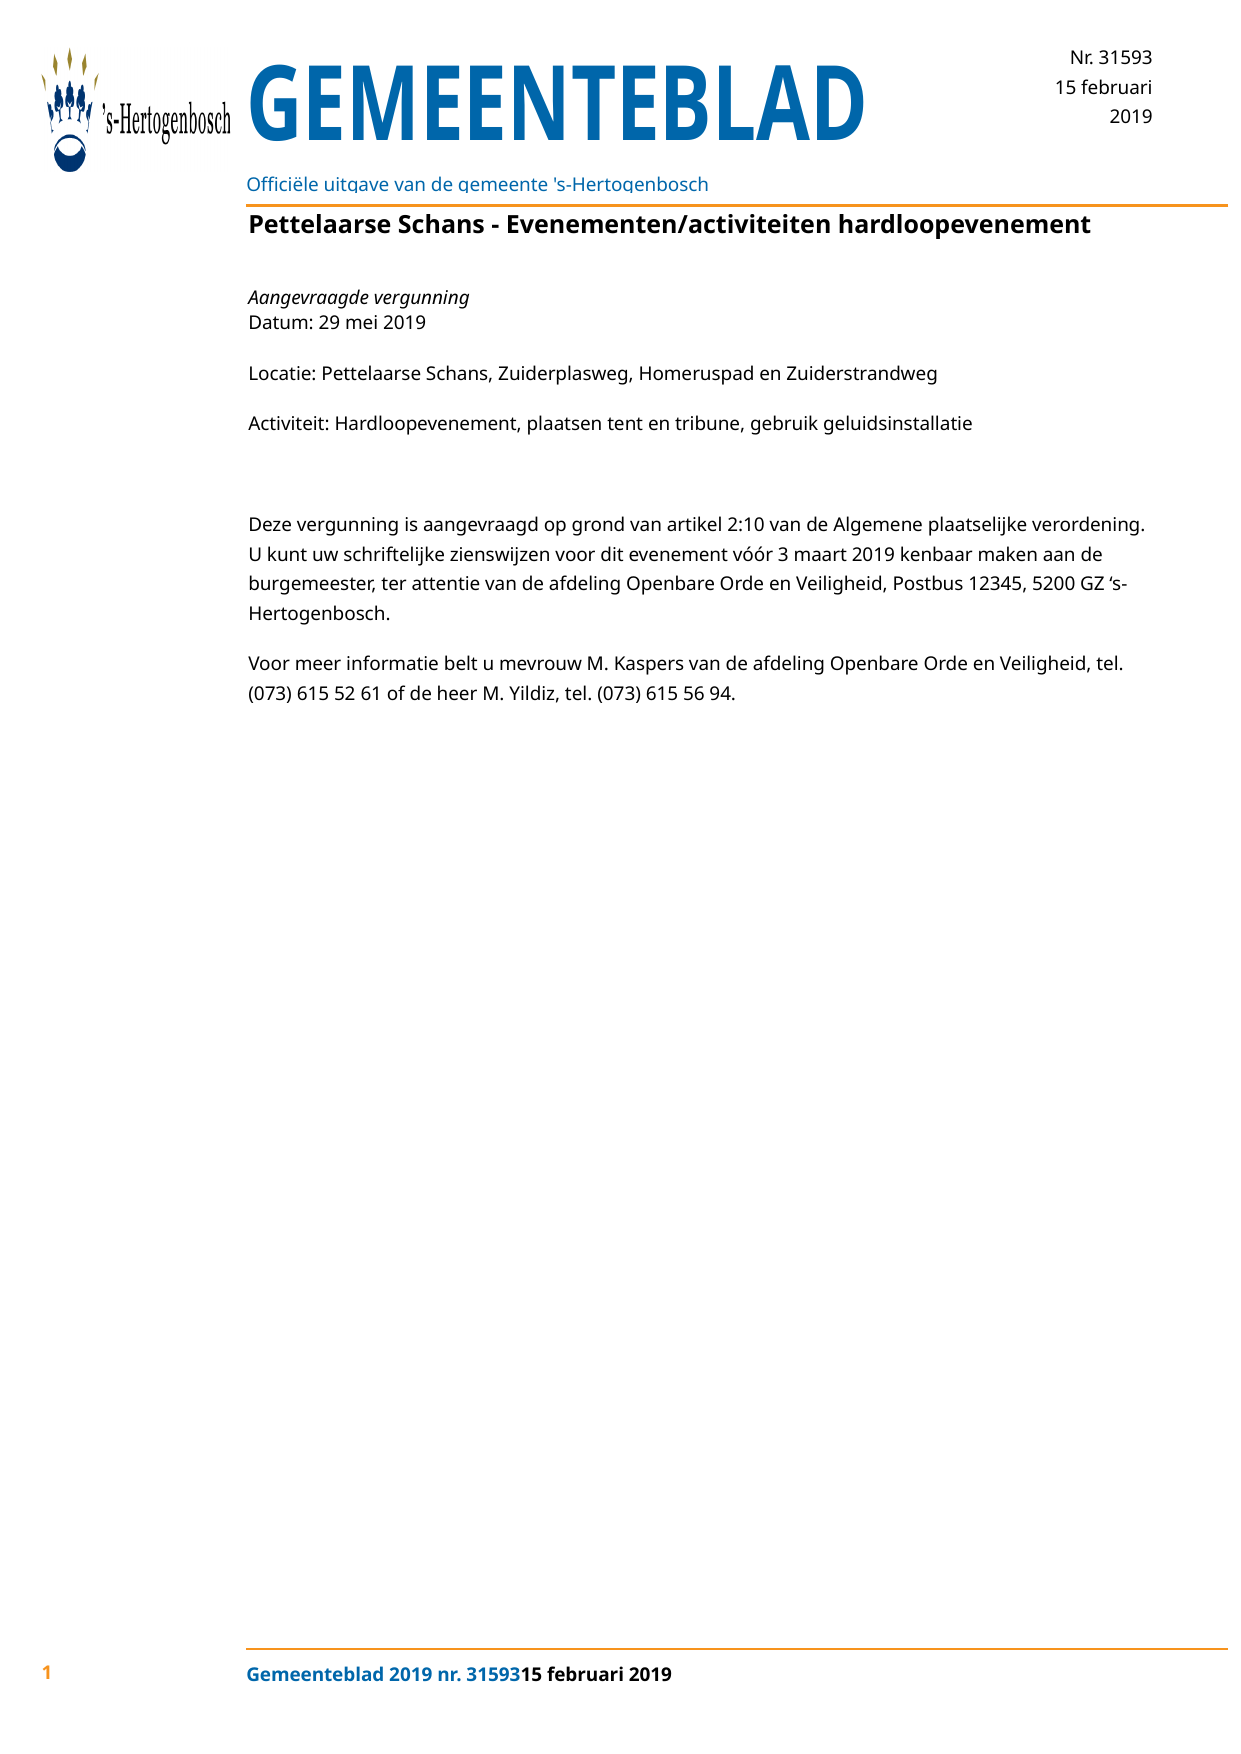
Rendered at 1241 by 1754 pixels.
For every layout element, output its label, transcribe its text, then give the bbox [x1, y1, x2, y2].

text Pettelaarse Schans - Evenementen/activiteiten hardloopevenement [248, 207, 1152, 241]
text Datum: 29 mei 2019 [248, 309, 1152, 335]
text Locatie: Pettelaarse Schans, Zuiderplasweg, Homeruspad en Zuiderstrandweg [248, 360, 1152, 386]
text Activiteit: Hardloopevenement, plaatsen tent en tribune, gebruik geluidsinstallatie [248, 410, 1152, 436]
picture [41, 47, 231, 172]
text Aangevraagde vergunning [248, 284, 1152, 309]
text Voor meer informatie belt u mevrouw M. Kaspers van de afdeling Openbare Orde en Veiligheid, tel. (073) 615 52 61 of de heer M. Yildiz, tel. (073) 615 56 94. [248, 650, 1152, 706]
text Deze vergunning is aangevraagd op grond van artikel 2:10 van de Algemene plaatselijke verordening. U kunt uw schriftelijke zienswijzen voor dit evenement vóór 3 maart 2019 kenbaar maken aan de burgemeester, ter attentie van de afdeling Openbare Orde en Veiligheid, Postbus 12345, 5200 GZ ‘s-Hertogenbosch. [248, 511, 1152, 626]
